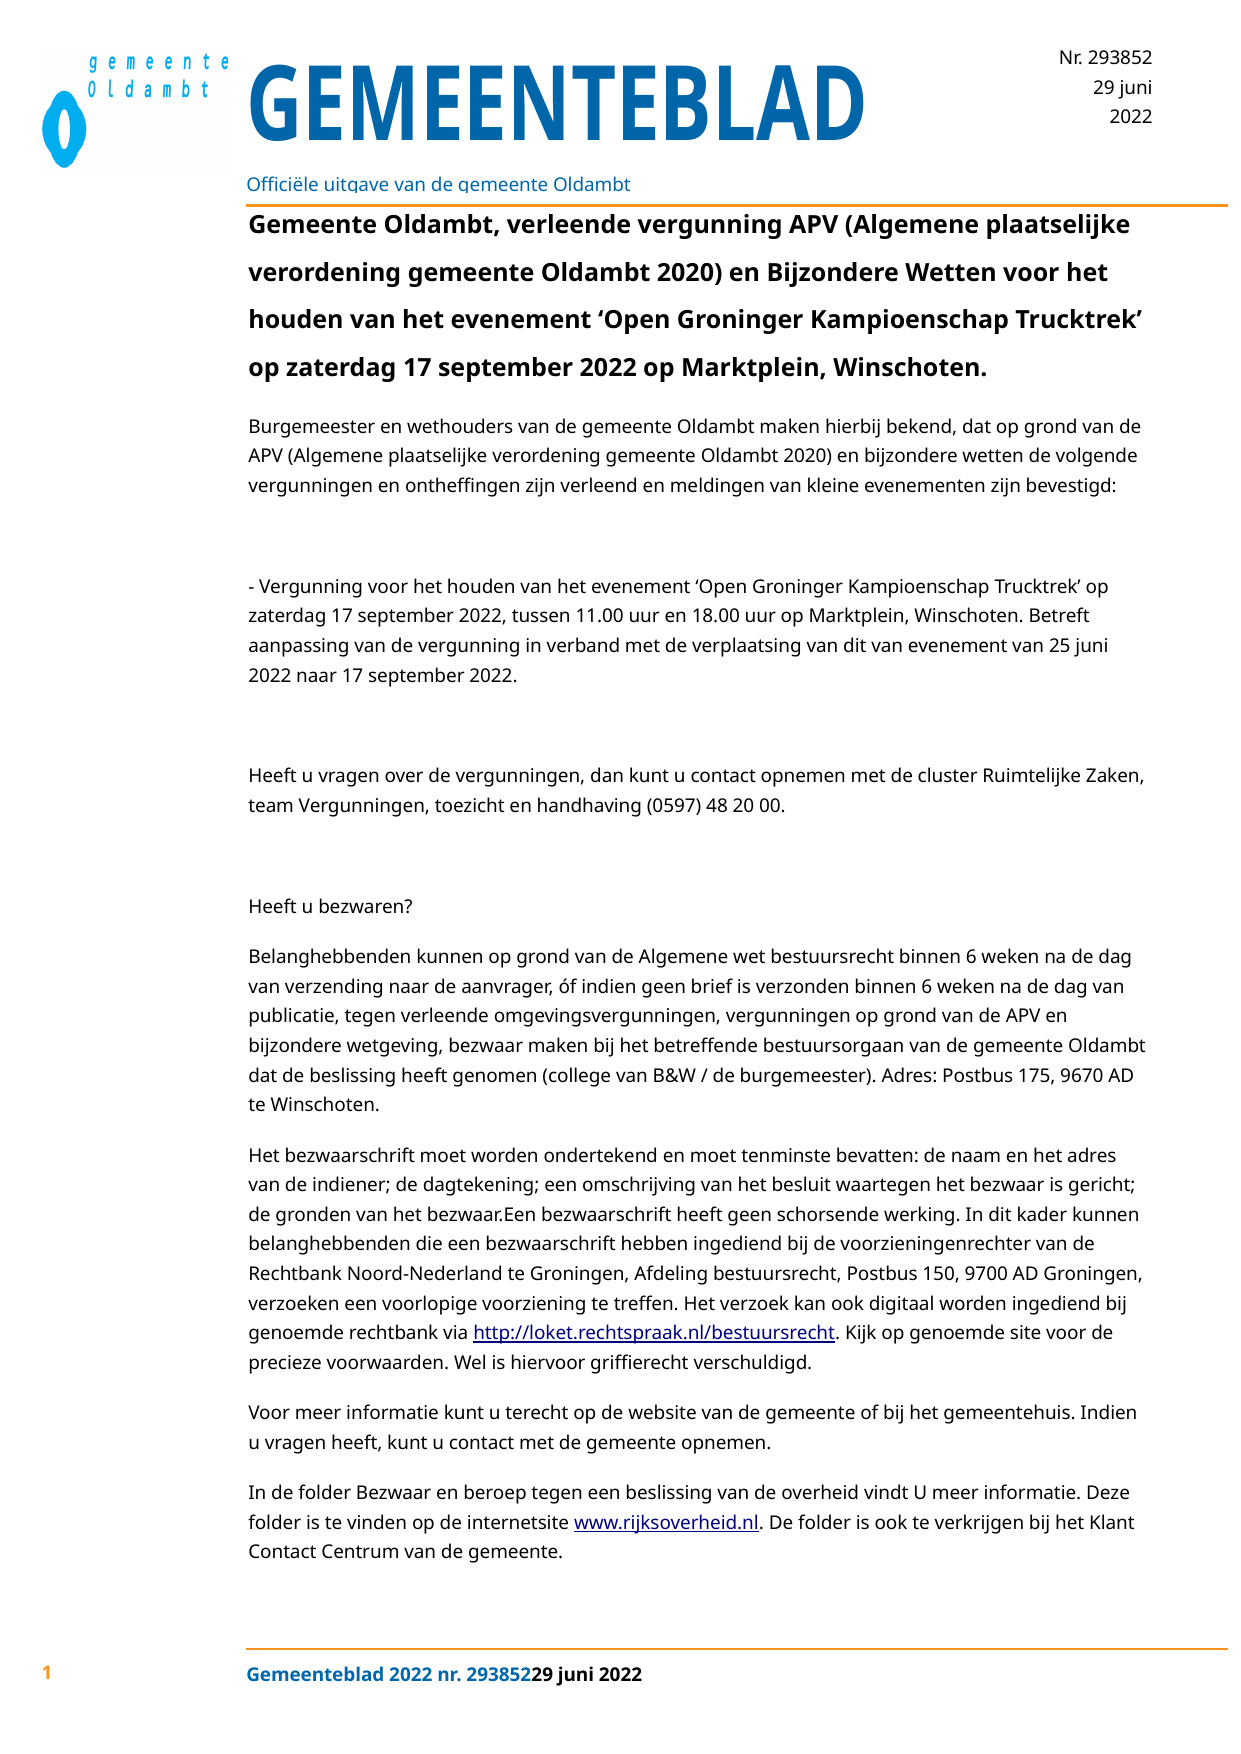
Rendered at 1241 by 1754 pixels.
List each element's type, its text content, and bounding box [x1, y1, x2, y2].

text Heeft u vragen over de vergunningen, dan kunt u contact opnemen met de cluster Ruimtelijke Zaken, team Vergunningen, toezicht en handhaving (0597) 48 20 00. [248, 763, 1152, 818]
text Belanghebbenden kunnen op grond van de Algemene wet bestuursrecht binnen 6 weken na de dag van verzending naar de aanvrager, óf indien geen brief is verzonden binnen 6 weken na de dag van publicatie, tegen verleende omgevingsvergunningen, vergunningen op grond van de APV en bijzondere wetgeving, bezwaar maken bij het betreffende bestuursorgaan van de gemeente Oldambt dat de beslissing heeft genomen (college van B&W / de burgemeester). Adres: Postbus 175, 9670 AD te Winschoten. [248, 943, 1152, 1117]
text Gemeente Oldambt, verleende vergunning APV (Algemene plaatselijke verordening gemeente Oldambt 2020) en Bijzondere Wetten voor het houden van het evenement ‘Open Groninger Kampioenschap Trucktrek’ op zaterdag 17 september 2022 op Marktplein, Winschoten. [248, 207, 1152, 384]
text Voor meer informatie kunt u terecht op de website van de gemeente of bij het gemeentehuis. Indien u vragen heeft, kunt u contact met de gemeente opnemen. [248, 1399, 1152, 1455]
text Burgemeester en wethouders van de gemeente Oldambt maken hierbij bekend, dat op grond van de APV (Algemene plaatselijke verordening gemeente Oldambt 2020) en bijzondere wetten de volgende vergunningen en ontheffingen zijn verleend en meldingen van kleine evenementen zijn bevestigd: [248, 413, 1152, 498]
text Heeft u bezwaren? [248, 893, 1152, 919]
picture [41, 47, 231, 172]
text - Vergunning voor het houden van het evenement ‘Open Groninger Kampioenschap Trucktrek’ op zaterdag 17 september 2022, tussen 11.00 uur en 18.00 uur op Marktplein, Winschoten. Betreft aanpassing van de vergunning in verband met de verplaatsing van dit van evenement van 25 juni 2022 naar 17 september 2022. [248, 573, 1152, 688]
text In de folder Bezwaar en beroep tegen een beslissing van de overheid vindt U meer informatie. Deze folder is te vinden op de internetsite www.rijksoverheid.nl. De folder is ook te verkrijgen bij het Klant Contact Centrum van de gemeente. [248, 1479, 1152, 1564]
text Het bezwaarschrift moet worden ondertekend en moet tenminste bevatten: de naam en het adres van de indiener; de dagtekening; een omschrijving van het besluit waartegen het bezwaar is gericht; de gronden van het bezwaar.Een bezwaarschrift heeft geen schorsende werking. In dit kader kunnen belanghebbenden die een bezwaarschrift hebben ingediend bij de voorzieningenrechter van de Rechtbank Noord-Nederland te Groningen, Afdeling bestuursrecht, Postbus 150, 9700 AD Groningen, verzoeken een voorlopige voorziening te treffen. Het verzoek kan ook digitaal worden ingediend bij genoemde rechtbank via http://loket.rechtspraak.nl/bestuursrecht. Kijk op genoemde site voor de precieze voorwaarden. Wel is hiervoor griffierecht verschuldigd. [248, 1142, 1152, 1375]
